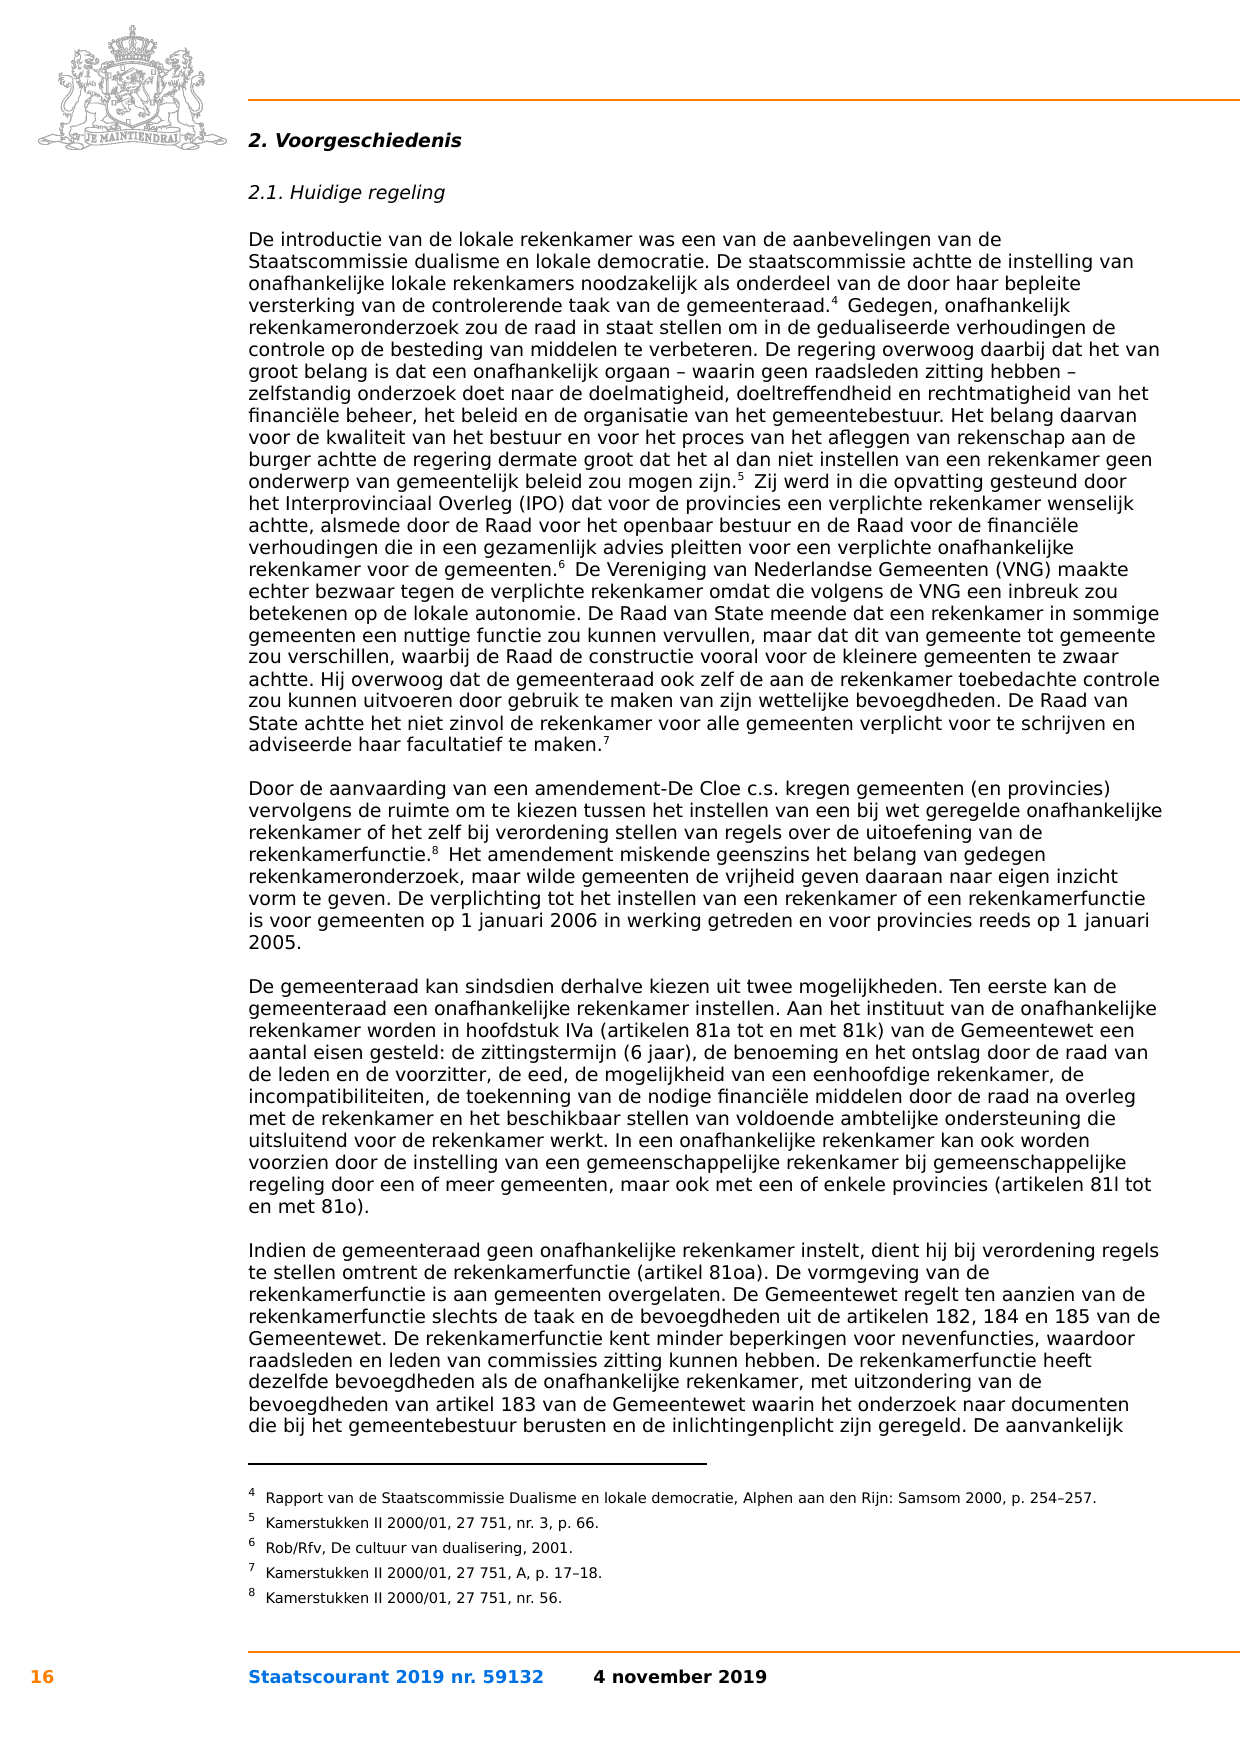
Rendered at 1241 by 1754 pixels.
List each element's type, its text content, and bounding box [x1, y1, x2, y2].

text De introductie van de lokale rekenkamer was een van de aanbevelingen van de Staatscommissie dualisme en lokale democratie. De staatscommissie achtte de instelling van onafhankelijke lokale rekenkamers noodzakelijk als onderdeel van de door haar bepleite versterking van de controlerende taak van de gemeenteraad. Gedegen, onafhankelijk rekenkameronderzoek zou de raad in staat stellen om in de gedualiseerde verhoudingen de controle op de besteding van middelen te verbeteren. De regering overwoog daarbij dat het van groot belang is dat een onafhankelijk orgaan – waarin geen raadsleden zitting hebben – zelfstandig onderzoek doet naar de doelmatigheid, doeltreffendheid en rechtmatigheid van het financiële beheer, het beleid en de organisatie van het gemeentebestuur. Het belang daarvan voor de kwaliteit van het bestuur en voor het proces van het afleggen van rekenschap aan de burger achtte de regering dermate groot dat het al dan niet instellen van een rekenkamer geen onderwerp van gemeentelijk beleid zou mogen zijn. Zij werd in die opvatting gesteund door het Interprovinciaal Overleg (IPO) dat voor de provincies een verplichte rekenkamer wenselijk achtte, alsmede door de Raad voor het openbaar bestuur en de Raad voor de financiële verhoudingen die in een gezamenlijk advies pleitten voor een verplichte onafhankelijke rekenkamer voor de gemeenten. De Vereniging van Nederlandse Gemeenten (VNG) maakte echter bezwaar tegen de verplichte rekenkamer omdat die volgens de VNG een inbreuk zou betekenen op de lokale autonomie. De Raad van State meende dat een rekenkamer in sommige gemeenten een nuttige functie zou kunnen vervullen, maar dat dit van gemeente tot gemeente zou verschillen, waarbij de Raad de constructie vooral voor de kleinere gemeenten te zwaar achtte. Hij overwoog dat de gemeenteraad ook zelf de aan de rekenkamer toebedachte controle zou kunnen uitvoeren door gebruik te maken van zijn wettelijke bevoegdheden. De Raad van State achtte het niet zinvol de rekenkamer voor alle gemeenten verplicht voor te schrijven en adviseerde haar facultatief te maken. [248, 229, 1163, 756]
text De gemeenteraad kan sindsdien derhalve kiezen uit twee mogelijkheden. Ten eerste kan de gemeenteraad een onafhankelijke rekenkamer instellen. Aan het instituut van de onafhankelijke rekenkamer worden in hoofdstuk IVa (artikelen 81a tot en met 81k) van de Gemeentewet een aantal eisen gesteld: de zittingstermijn (6 jaar), de benoeming en het ontslag door de raad van de leden en de voorzitter, de eed, de mogelijkheid van een eenhoofdige rekenkamer, de incompatibiliteiten, de toekenning van de nodige financiële middelen door de raad na overleg met de rekenkamer en het beschikbaar stellen van voldoende ambtelijke ondersteuning die uitsluitend voor de rekenkamer werkt. In een onafhankelijke rekenkamer kan ook worden voorzien door de instelling van een gemeenschappelijke rekenkamer bij gemeenschappelijke regeling door een of meer gemeenten, maar ook met een of enkele provincies (artikelen 81l tot en met 81o). [248, 976, 1163, 1218]
text Kamerstukken II 2000/01, 27 751, nr. 3, p. 66. [248, 1511, 1163, 1533]
text Kamerstukken II 2000/01, 27 751, nr. 56. [248, 1586, 1163, 1608]
text Indien de gemeenteraad geen onafhankelijke rekenkamer instelt, dient hij bij verordening regels te stellen omtrent de rekenkamerfunctie (artikel 81oa). De vormgeving van de rekenkamerfunctie is aan gemeenten overgelaten. De Gemeentewet regelt ten aanzien van de rekenkamerfunctie slechts de taak en de bevoegdheden uit de artikelen 182, 184 en 185 van de Gemeentewet. De rekenkamerfunctie kent minder beperkingen voor nevenfuncties, waardoor raadsleden en leden van commissies zitting kunnen hebben. De rekenkamerfunctie heeft dezelfde bevoegdheden als de onafhankelijke rekenkamer, met uitzondering van de bevoegdheden van artikel 183 van de Gemeentewet waarin het onderzoek naar documenten die bij het gemeentebestuur berusten en de inlichtingenplicht zijn geregeld. De aanvankelijk [248, 1239, 1163, 1437]
picture [38, 25, 227, 150]
text Kamerstukken II 2000/01, 27 751, A, p. 17–18. [248, 1561, 1163, 1583]
text Rob/Rfv, De cultuur van dualisering, 2001. [248, 1536, 1163, 1558]
text Rapport van de Staatscommissie Dualisme en lokale democratie, Alphen aan den Rijn: Samsom 2000, p. 254–257. [248, 1486, 1163, 1508]
text Door de aanvaarding van een amendement-De Cloe c.s. kregen gemeenten (en provincies) vervolgens de ruimte om te kiezen tussen het instellen van een bij wet geregelde onafhankelijke rekenkamer of het zelf bij verordening stellen van regels over de uitoefening van de rekenkamerfunctie. Het amendement miskende geenszins het belang van gedegen rekenkameronderzoek, maar wilde gemeenten de vrijheid geven daaraan naar eigen inzicht vorm te geven. De verplichting tot het instellen van een rekenkamer of een rekenkamerfunctie is voor gemeenten op 1 januari 2006 in werking getreden en voor provincies reeds op 1 januari 2005. [248, 778, 1163, 954]
subtitle 2.1. Huidige regeling [248, 182, 1163, 204]
subtitle 2. Voorgeschiedenis [248, 130, 1163, 152]
